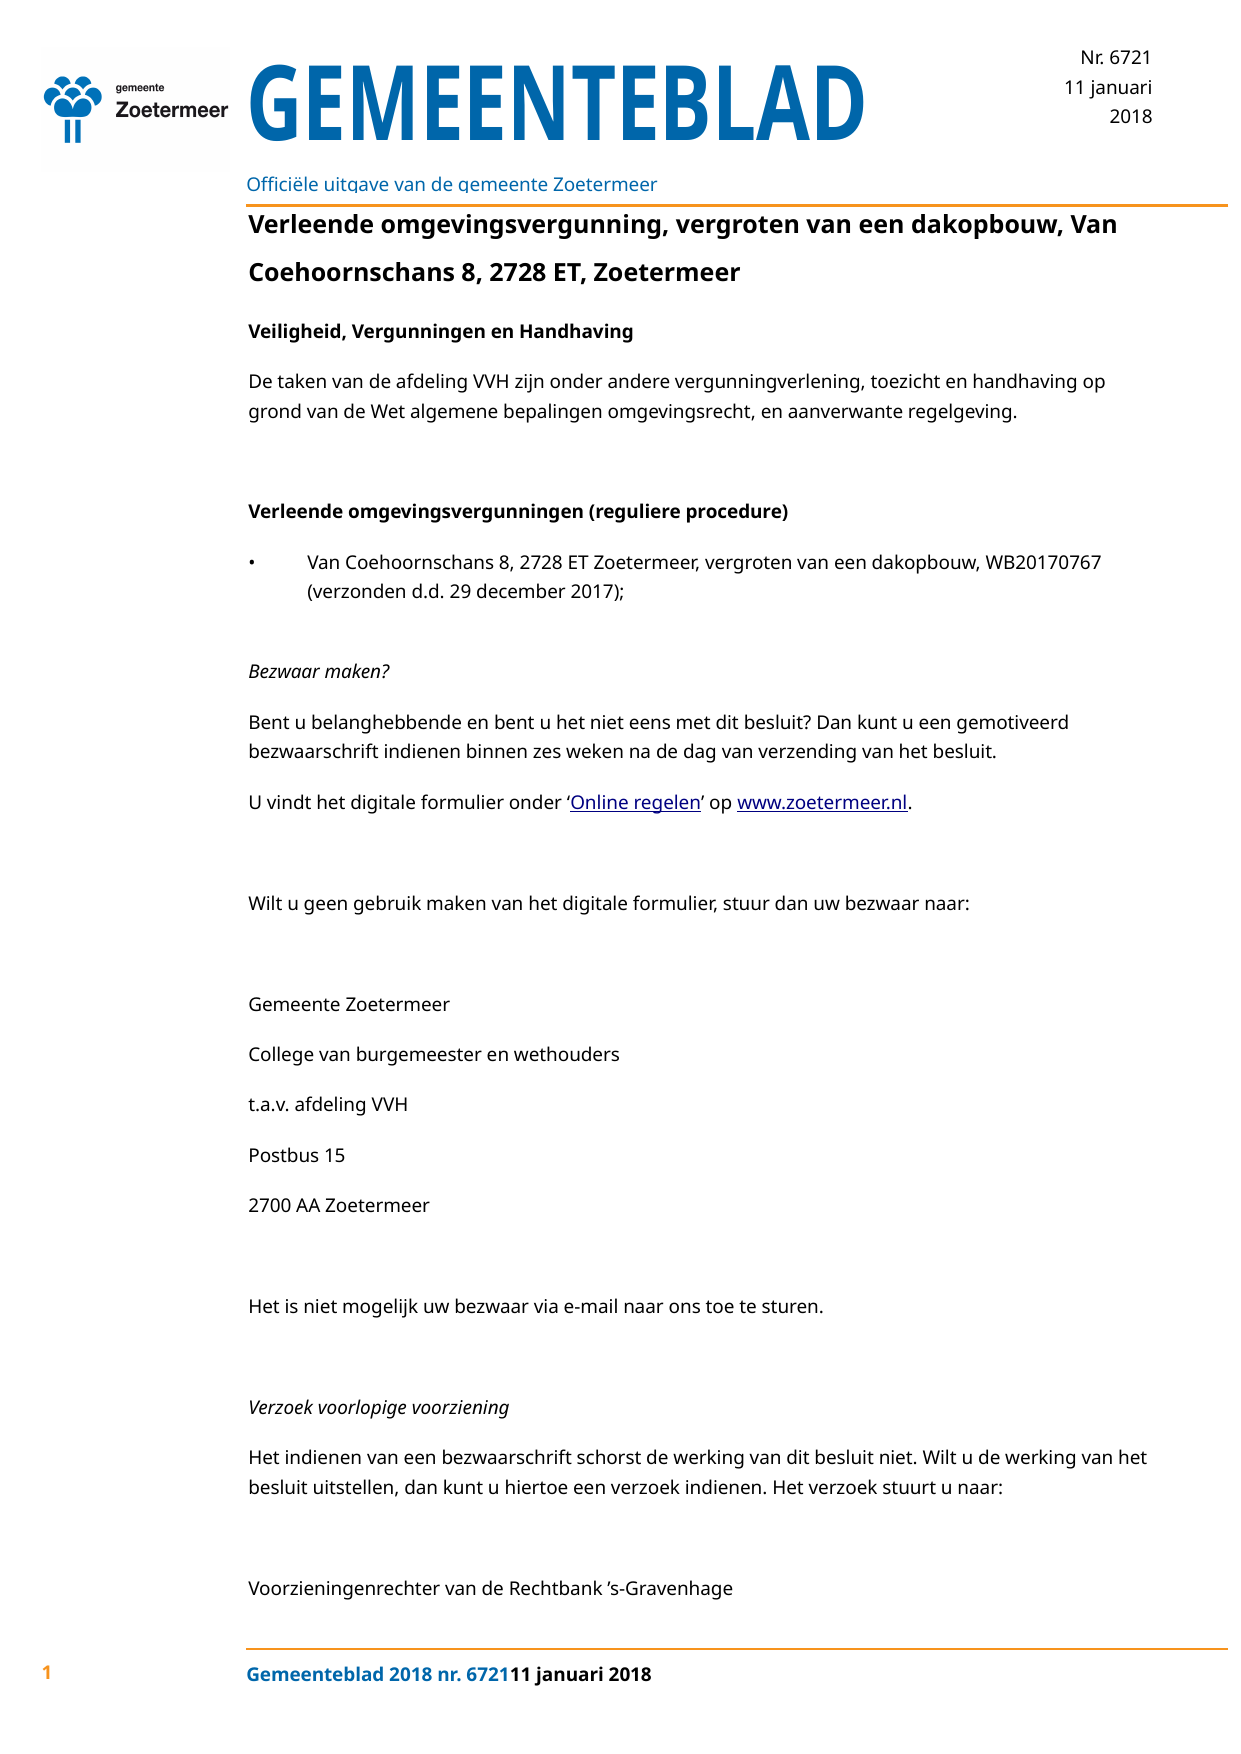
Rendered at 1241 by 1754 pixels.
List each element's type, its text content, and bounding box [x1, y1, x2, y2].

text Voorzieningenrechter van de Rechtbank ’s-Gravenhage [248, 1575, 1152, 1601]
text Verzoek voorlopige voorziening [248, 1394, 1152, 1420]
text Verleende omgevingsvergunningen (reguliere procedure) [248, 499, 1152, 524]
text Bezwaar maken? [248, 659, 1152, 684]
text Bent u belanghebbende en bent u het niet eens met dit besluit? Dan kunt u een gemotiveerd bezwaarschrift indienen binnen zes weken na de dag van verzending van het besluit. [248, 709, 1152, 764]
text Veiligheid, Vergunningen en Handhaving [248, 318, 1152, 344]
picture [41, 47, 231, 172]
text Gemeente Zoetermeer [248, 991, 1152, 1017]
text Postbus 15 [248, 1142, 1152, 1168]
text 2700 AA Zoetermeer [248, 1192, 1152, 1218]
text U vindt het digitale formulier onder ‘Online regelen’ op www.zoetermeer.nl. [248, 789, 1152, 815]
text Verleende omgevingsvergunning, vergroten van een dakopbouw, Van Coehoornschans 8, 2728 ET, Zoetermeer [248, 207, 1152, 288]
text Het indienen van een bezwaarschrift schorst de werking van dit besluit niet. Wilt u de werking van het besluit uitstellen, dan kunt u hiertoe een verzoek indienen. Het verzoek stuurt u naar: [248, 1444, 1152, 1500]
list Van Coehoornschans 8, 2728 ET Zoetermeer, vergroten van een dakopbouw, WB20170767 (verzonden d.d. 29 december 2017); [248, 549, 1152, 604]
text Het is niet mogelijk uw bezwaar via e-mail naar ons toe te sturen. [248, 1293, 1152, 1319]
text Wilt u geen gebruik maken van het digitale formulier, stuur dan uw bezwaar naar: [248, 890, 1152, 916]
text College van burgemeester en wethouders [248, 1041, 1152, 1067]
text t.a.v. afdeling VVH [248, 1092, 1152, 1117]
text De taken van de afdeling VVH zijn onder andere vergunningverlening, toezicht en handhaving op grond van de Wet algemene bepalingen omgevingsrecht, en aanverwante regelgeving. [248, 368, 1152, 424]
